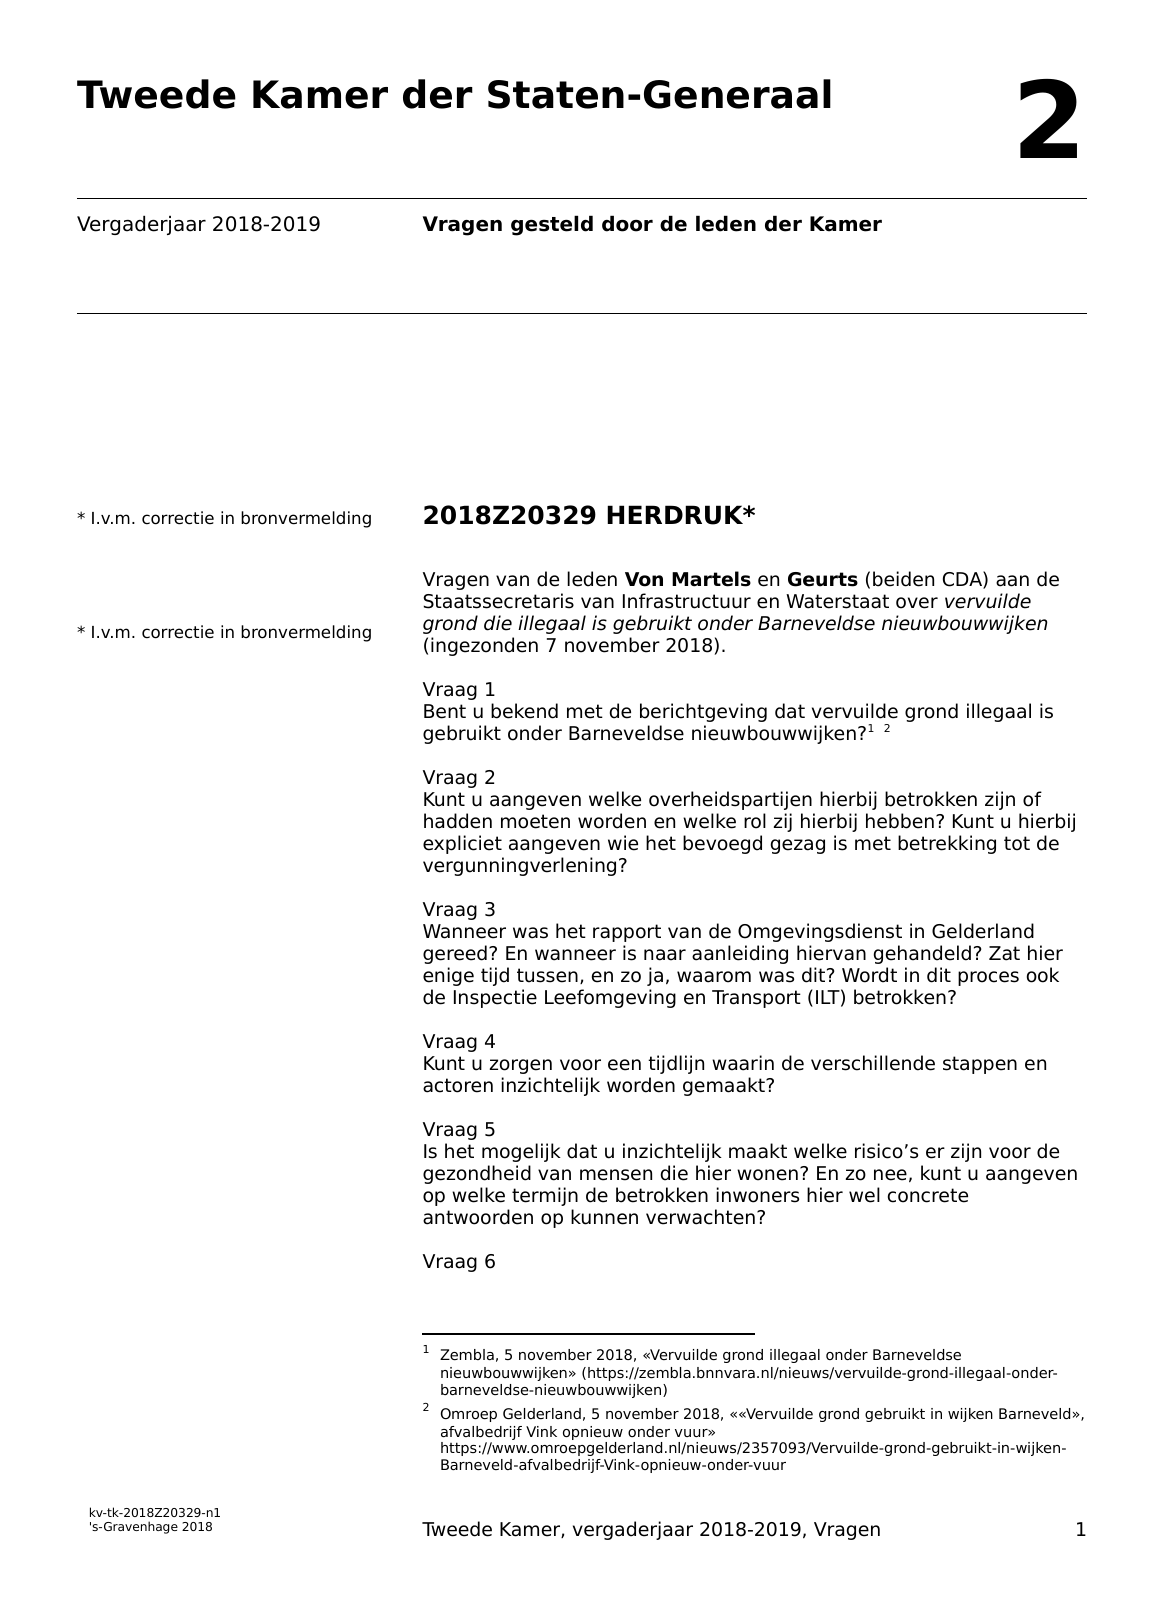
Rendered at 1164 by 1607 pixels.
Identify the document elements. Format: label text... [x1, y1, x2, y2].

text Bent u bekend met de berichtgeving dat vervuilde grond illegaal is gebruikt onder Barneveldse nieuwbouwwijken? [422, 701, 1087, 745]
text 2018Z20329 HERDRUK* [422, 501, 1087, 531]
text Vraag 2 [422, 767, 1087, 789]
text 's-Gravenhage 2018 [88, 1520, 323, 1534]
text Vraag 3 [422, 899, 1087, 921]
table_header 2 [886, 59, 1087, 198]
text Vraag 6 [422, 1251, 1087, 1273]
text Omroep Gelderland, 5 november 2018, ««Vervuilde grond gebruikt in wijken Barneveld», afvalbedrijf Vink opnieuw onder vuur» https://www.omroepgelderland.nl/nieuws/2357093/Vervuilde-grond-gebruikt-in-wijken-Barneveld-afvalbedrijf-Vink-opnieuw-onder-vuur [422, 1402, 1087, 1474]
text Is het mogelijk dat u inzichtelijk maakt welke risico’s er zijn voor de gezondheid van mensen die hier wonen? En zo nee, kunt u aangeven op welke termijn de betrokken inwoners hier wel concrete antwoorden op kunnen verwachten? [422, 1141, 1087, 1229]
text Vraag 1 [422, 679, 1087, 701]
text Zembla, 5 november 2018, «Vervuilde grond illegaal onder Barneveldse nieuwbouwwijken» (https://zembla.bnnvara.nl/nieuws/vervuilde-grond-illegaal-onder-barneveldse-nieuwbouwwijken) [422, 1343, 1087, 1399]
text kv-tk-2018Z20329-n1 [88, 1506, 323, 1520]
text * I.v.m. correctie in bronvermelding [77, 623, 396, 643]
text Kunt u aangeven welke overheidspartijen hierbij betrokken zijn of hadden moeten worden en welke rol zij hierbij hebben? Kunt u hierbij expliciet aangeven wie het bevoegd gezag is met betrekking tot de vergunningverlening? [422, 789, 1087, 877]
text Vragen van de leden Von Martels en Geurts (beiden CDA) aan de Staatssecretaris van Infrastructuur en Waterstaat over vervuilde grond die illegaal is gebruikt onder Barneveldse nieuwbouwwijken (ingezonden 7 november 2018). [422, 569, 1087, 657]
table_cell Vergaderjaar 2018-2019 [77, 199, 422, 313]
text Kunt u zorgen voor een tijdlijn waarin de verschillende stappen en actoren inzichtelijk worden gemaakt? [422, 1053, 1087, 1097]
table_header Tweede Kamer der Staten-Generaal [77, 59, 886, 198]
text Vraag 5 [422, 1119, 1087, 1141]
text Wanneer was het rapport van de Omgevingsdienst in Gelderland gereed? En wanneer is naar aanleiding hiervan gehandeld? Zat hier enige tijd tussen, en zo ja, waarom was dit? Wordt in dit proces ook de Inspectie Leefomgeving en Transport (ILT) betrokken? [422, 921, 1087, 1009]
text Vraag 4 [422, 1031, 1087, 1053]
text * I.v.m. correctie in bronvermelding [77, 509, 396, 528]
table_cell Vragen gesteld door de leden der Kamer [422, 199, 1087, 313]
text [77, 528, 396, 538]
